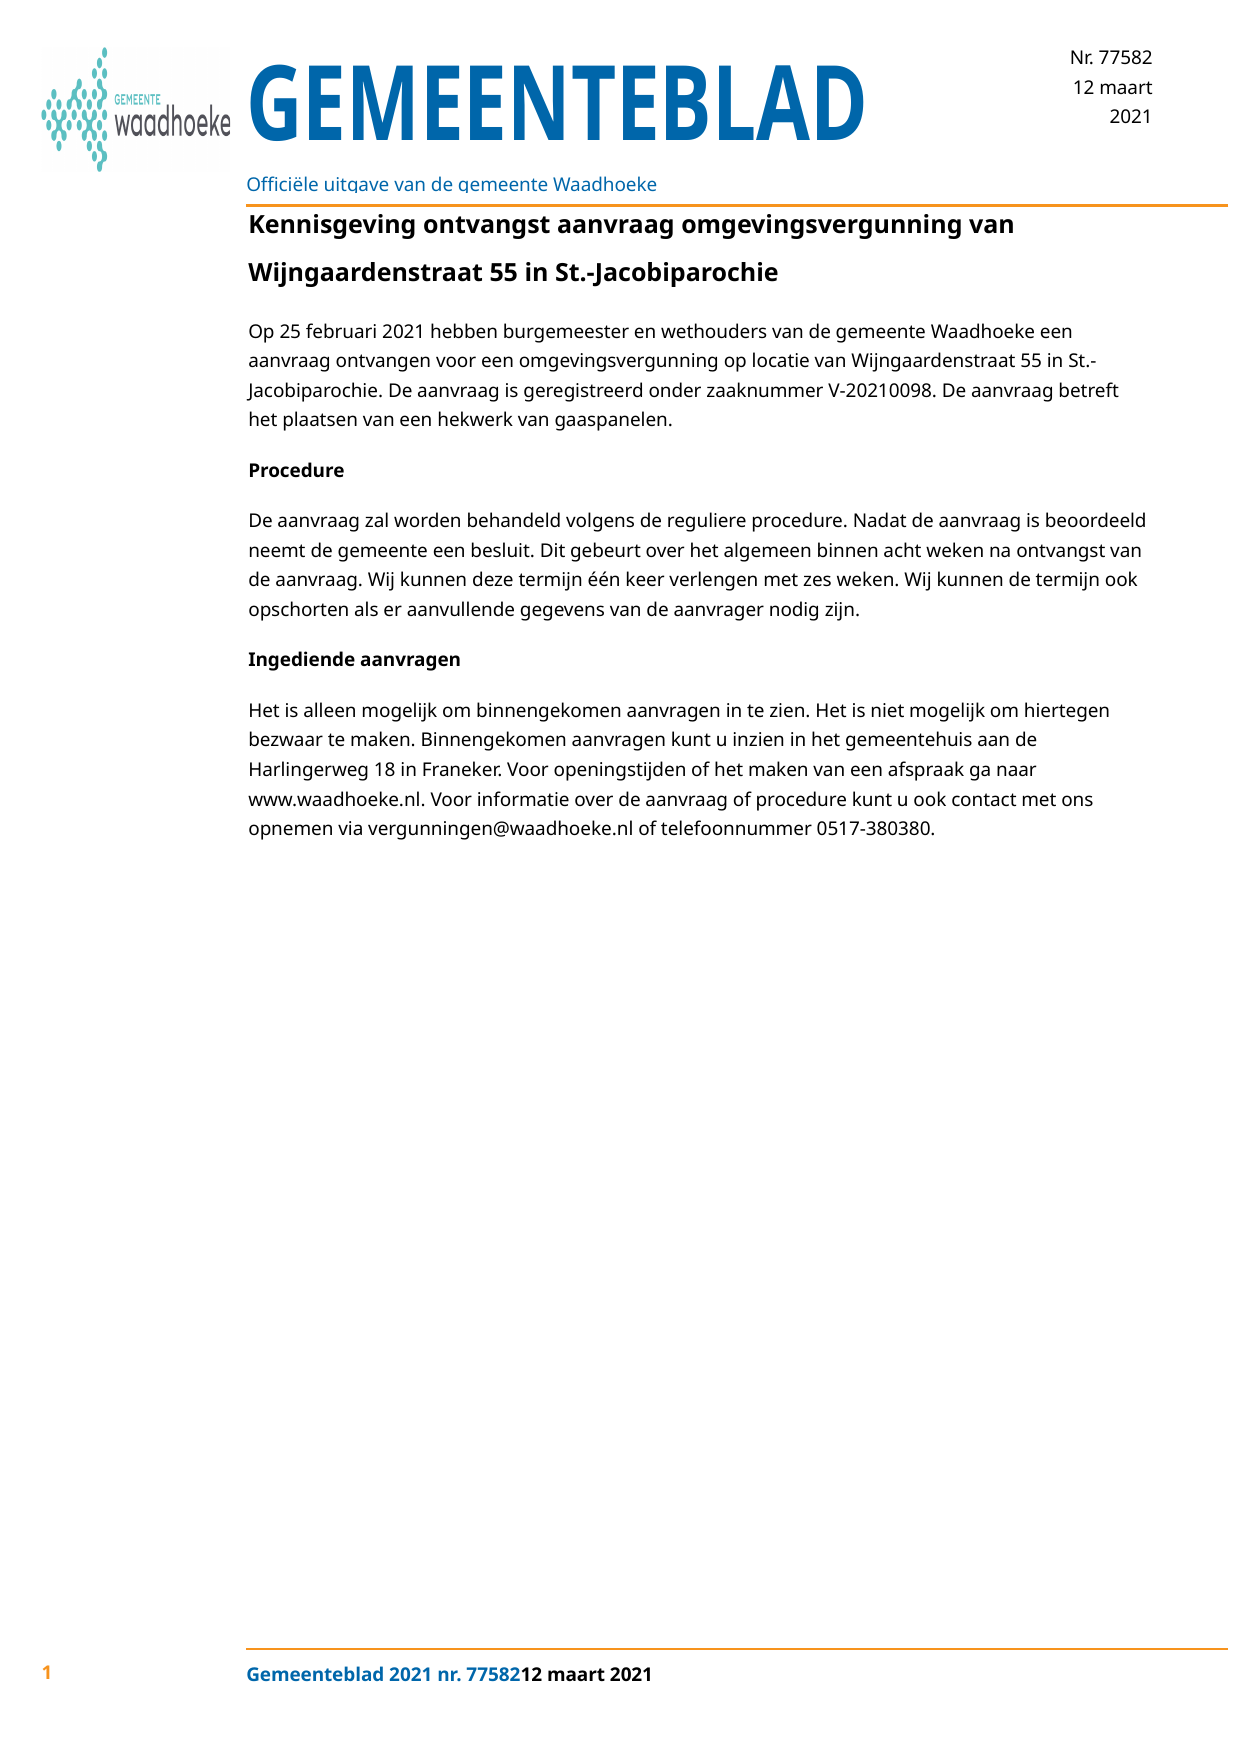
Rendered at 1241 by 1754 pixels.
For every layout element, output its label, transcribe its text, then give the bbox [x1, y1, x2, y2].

text Op 25 februari 2021 hebben burgemeester en wethouders van de gemeente Waadhoeke een aanvraag ontvangen voor een omgevingsvergunning op locatie van Wijngaardenstraat 55 in St.-Jacobiparochie. De aanvraag is geregistreerd onder zaaknummer V-20210098. De aanvraag betreft het plaatsen van een hekwerk van gaaspanelen. [248, 318, 1152, 432]
text De aanvraag zal worden behandeld volgens de reguliere procedure. Nadat de aanvraag is beoordeeld neemt de gemeente een besluit. Dit gebeurt over het algemeen binnen acht weken na ontvangst van de aanvraag. Wij kunnen deze termijn één keer verlengen met zes weken. Wij kunnen de termijn ook opschorten als er aanvullende gegevens van de aanvrager nodig zijn. [248, 507, 1152, 622]
text Kennisgeving ontvangst aanvraag omgevingsvergunning van Wijngaardenstraat 55 in St.-Jacobiparochie [248, 207, 1152, 288]
text Ingediende aanvragen [248, 647, 1152, 672]
text Het is alleen mogelijk om binnengekomen aanvragen in te zien. Het is niet mogelijk om hiertegen bezwaar te maken. Binnengekomen aanvragen kunt u inzien in het gemeentehuis aan de Harlingerweg 18 in Franeker. Voor openingstijden of het maken van een afspraak ga naar www.waadhoeke.nl. Voor informatie over de aanvraag of procedure kunt u ook contact met ons opnemen via vergunningen@waadhoeke.nl of telefoonnummer 0517-380380. [248, 697, 1152, 841]
text Procedure [248, 457, 1152, 483]
picture [41, 47, 231, 172]
